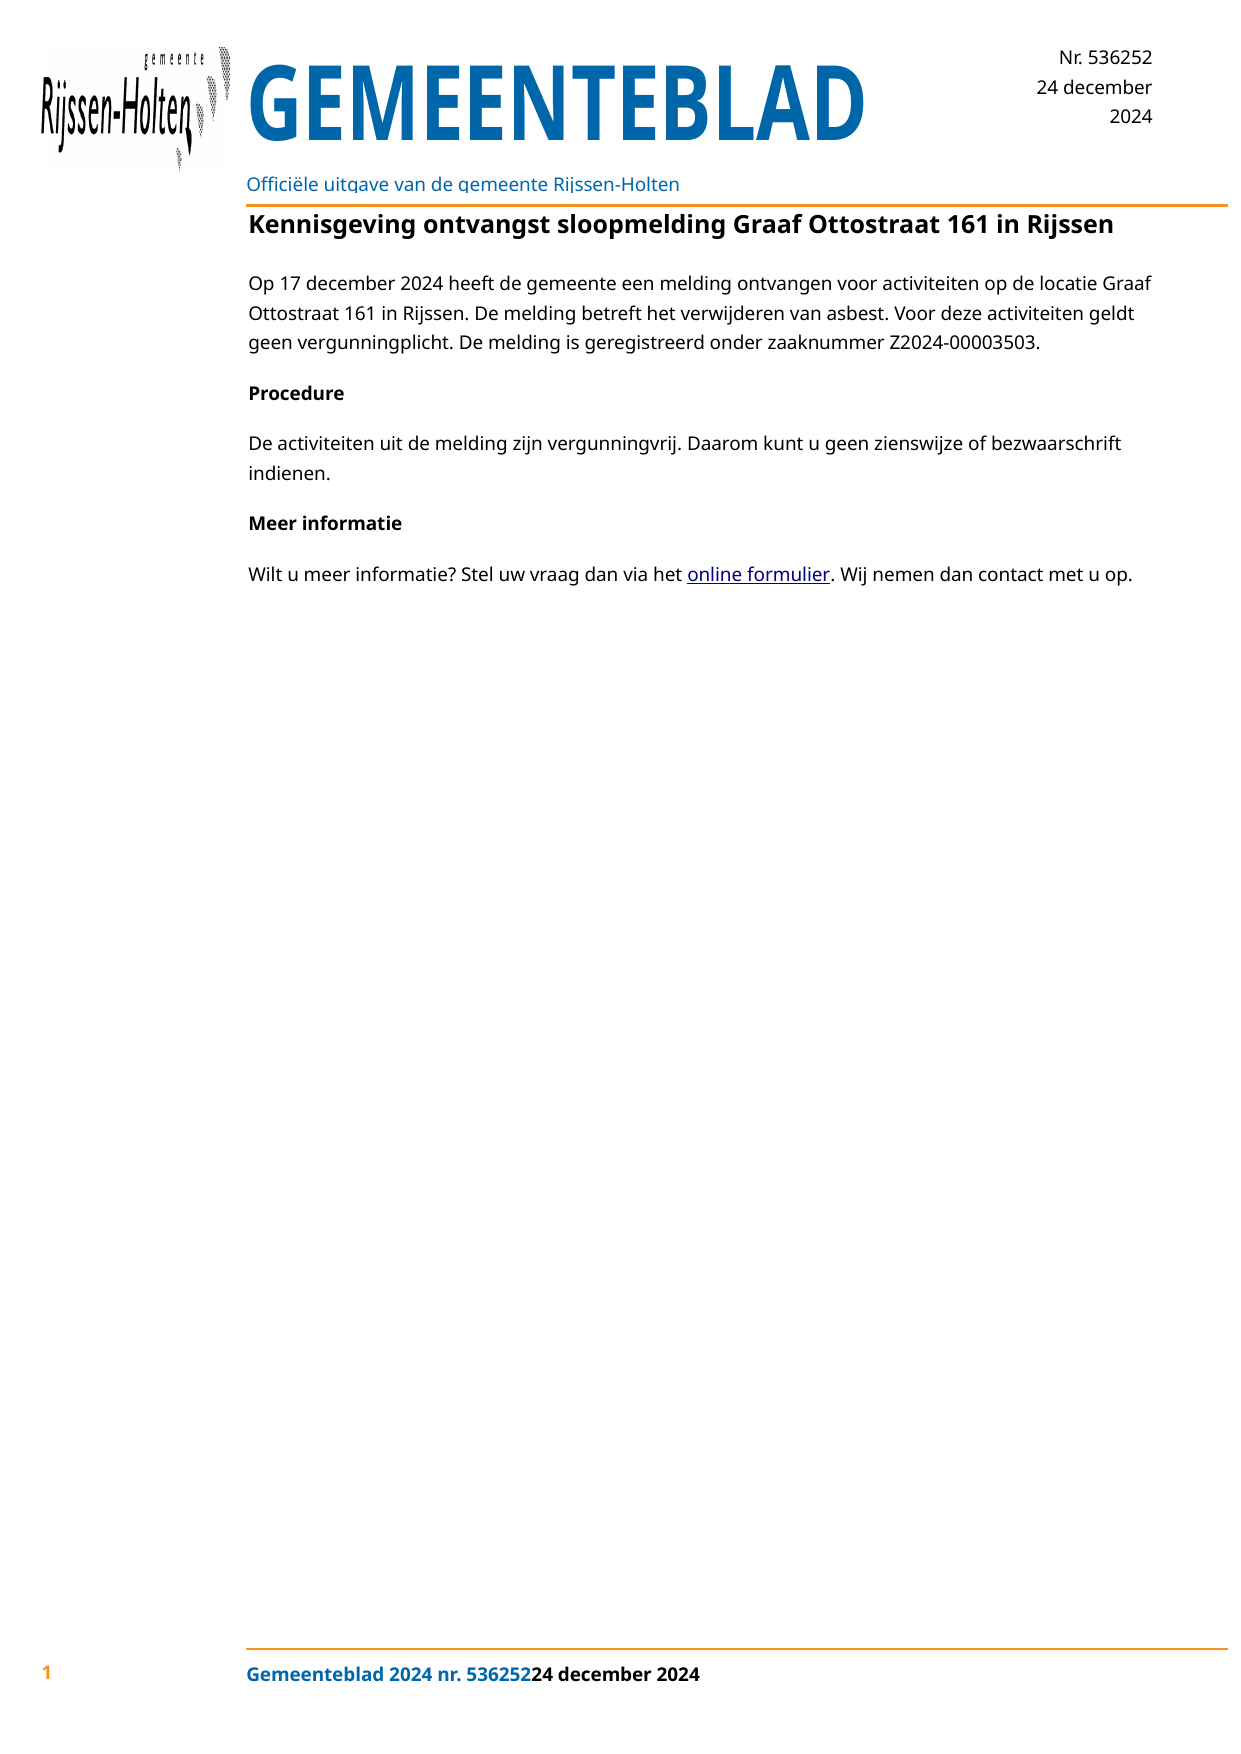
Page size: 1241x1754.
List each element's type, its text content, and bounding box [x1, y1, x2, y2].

text Op 17 december 2024 heeft de gemeente een melding ontvangen voor activiteiten op de locatie Graaf Ottostraat 161 in Rijssen. De melding betreft het verwijderen van asbest. Voor deze activiteiten geldt geen vergunningplicht. De melding is geregistreerd onder zaaknummer Z2024-00003503. [248, 270, 1152, 355]
text De activiteiten uit de melding zijn vergunningvrij. Daarom kunt u geen zienswijze of bezwaarschrift indienen. [248, 430, 1152, 486]
text Procedure [248, 380, 1152, 406]
picture [41, 47, 231, 172]
text Meer informatie [248, 510, 1152, 536]
text Wilt u meer informatie? Stel uw vraag dan via het online formulier. Wij nemen dan contact met u op. [248, 561, 1152, 586]
text Kennisgeving ontvangst sloopmelding Graaf Ottostraat 161 in Rijssen [248, 207, 1152, 241]
